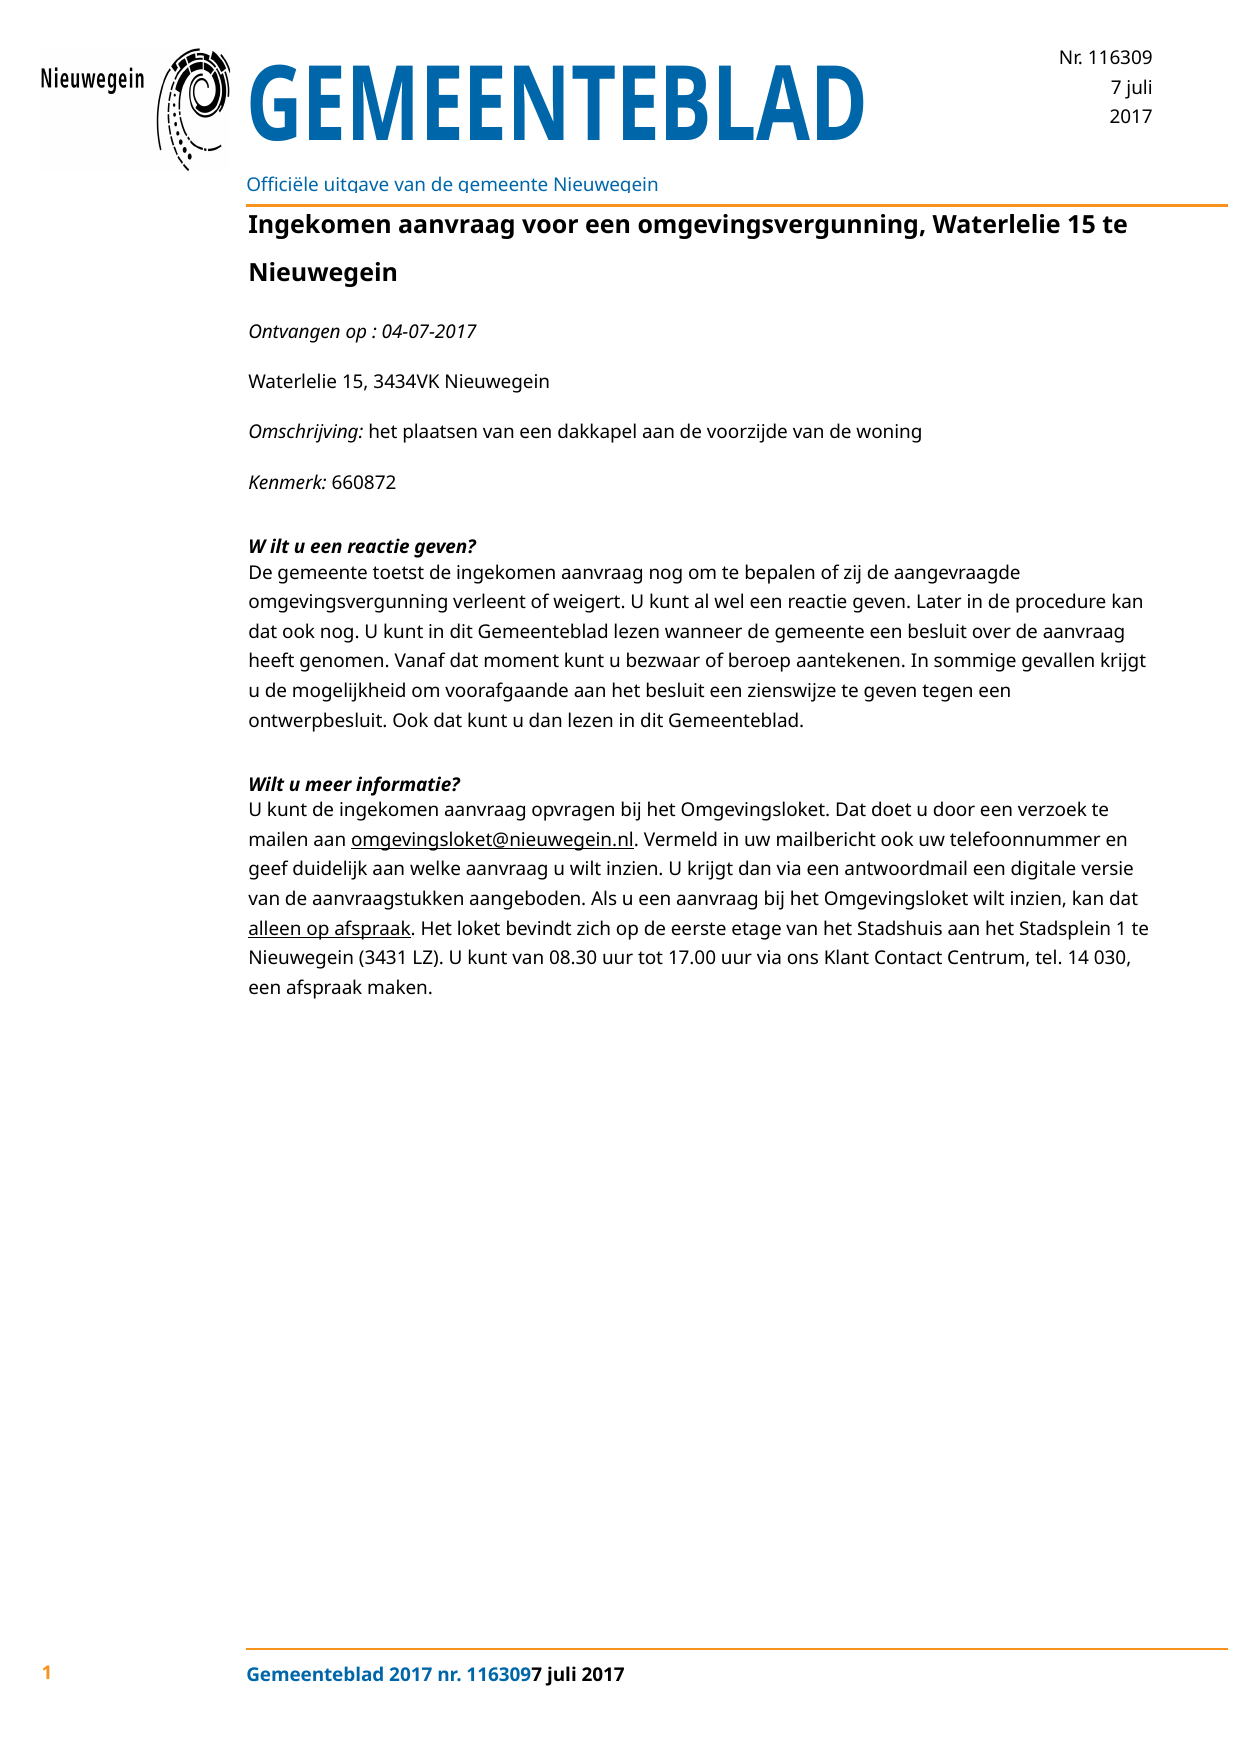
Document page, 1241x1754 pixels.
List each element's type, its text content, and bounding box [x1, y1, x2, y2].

text Waterlelie 15, 3434VK Nieuwegein [248, 368, 1152, 394]
text Omschrijving: het plaatsen van een dakkapel aan de voorzijde van de woning [248, 419, 1152, 444]
text Ingekomen aanvraag voor een omgevingsvergunning, Waterlelie 15 te Nieuwegein [248, 207, 1152, 288]
text W ilt u een reactie geven? [248, 533, 1152, 559]
text Wilt u meer informatie? [248, 771, 1152, 796]
text Ontvangen op : 04-07-2017 [248, 318, 1152, 344]
text De gemeente toetst de ingekomen aanvraag nog om te bepalen of zij de aangevraagde omgevingsvergunning verleent of weigert. U kunt al wel een reactie geven. Later in de procedure kan dat ook nog. U kunt in dit Gemeenteblad lezen wanneer de gemeente een besluit over de aanvraag heeft genomen. Vanaf dat moment kunt u bezwaar of beroep aantekenen. In sommige gevallen krijgt u de mogelijkheid om voorafgaande aan het besluit een zienswijze te geven tegen een ontwerpbesluit. Ook dat kunt u dan lezen in dit Gemeenteblad. [248, 559, 1152, 732]
text U kunt de ingekomen aanvraag opvragen bij het Omgevingsloket. Dat doet u door een verzoek te mailen aan omgevingsloket@nieuwegein.nl. Vermeld in uw mailbericht ook uw telefoonnummer en geef duidelijk aan welke aanvraag u wilt inzien. U krijgt dan via een antwoordmail een digitale versie van de aanvraagstukken aangeboden. Als u een aanvraag bij het Omgevingsloket wilt inzien, kan dat alleen op afspraak. Het loket bevindt zich op de eerste etage van het Stadshuis aan het Stadsplein 1 te Nieuwegein (3431 LZ). U kunt van 08.30 uur tot 17.00 uur via ons Klant Contact Centrum, tel. 14 030, een afspraak maken. [248, 796, 1152, 1000]
text Kenmerk: 660872 [248, 469, 1152, 495]
picture [41, 47, 231, 172]
